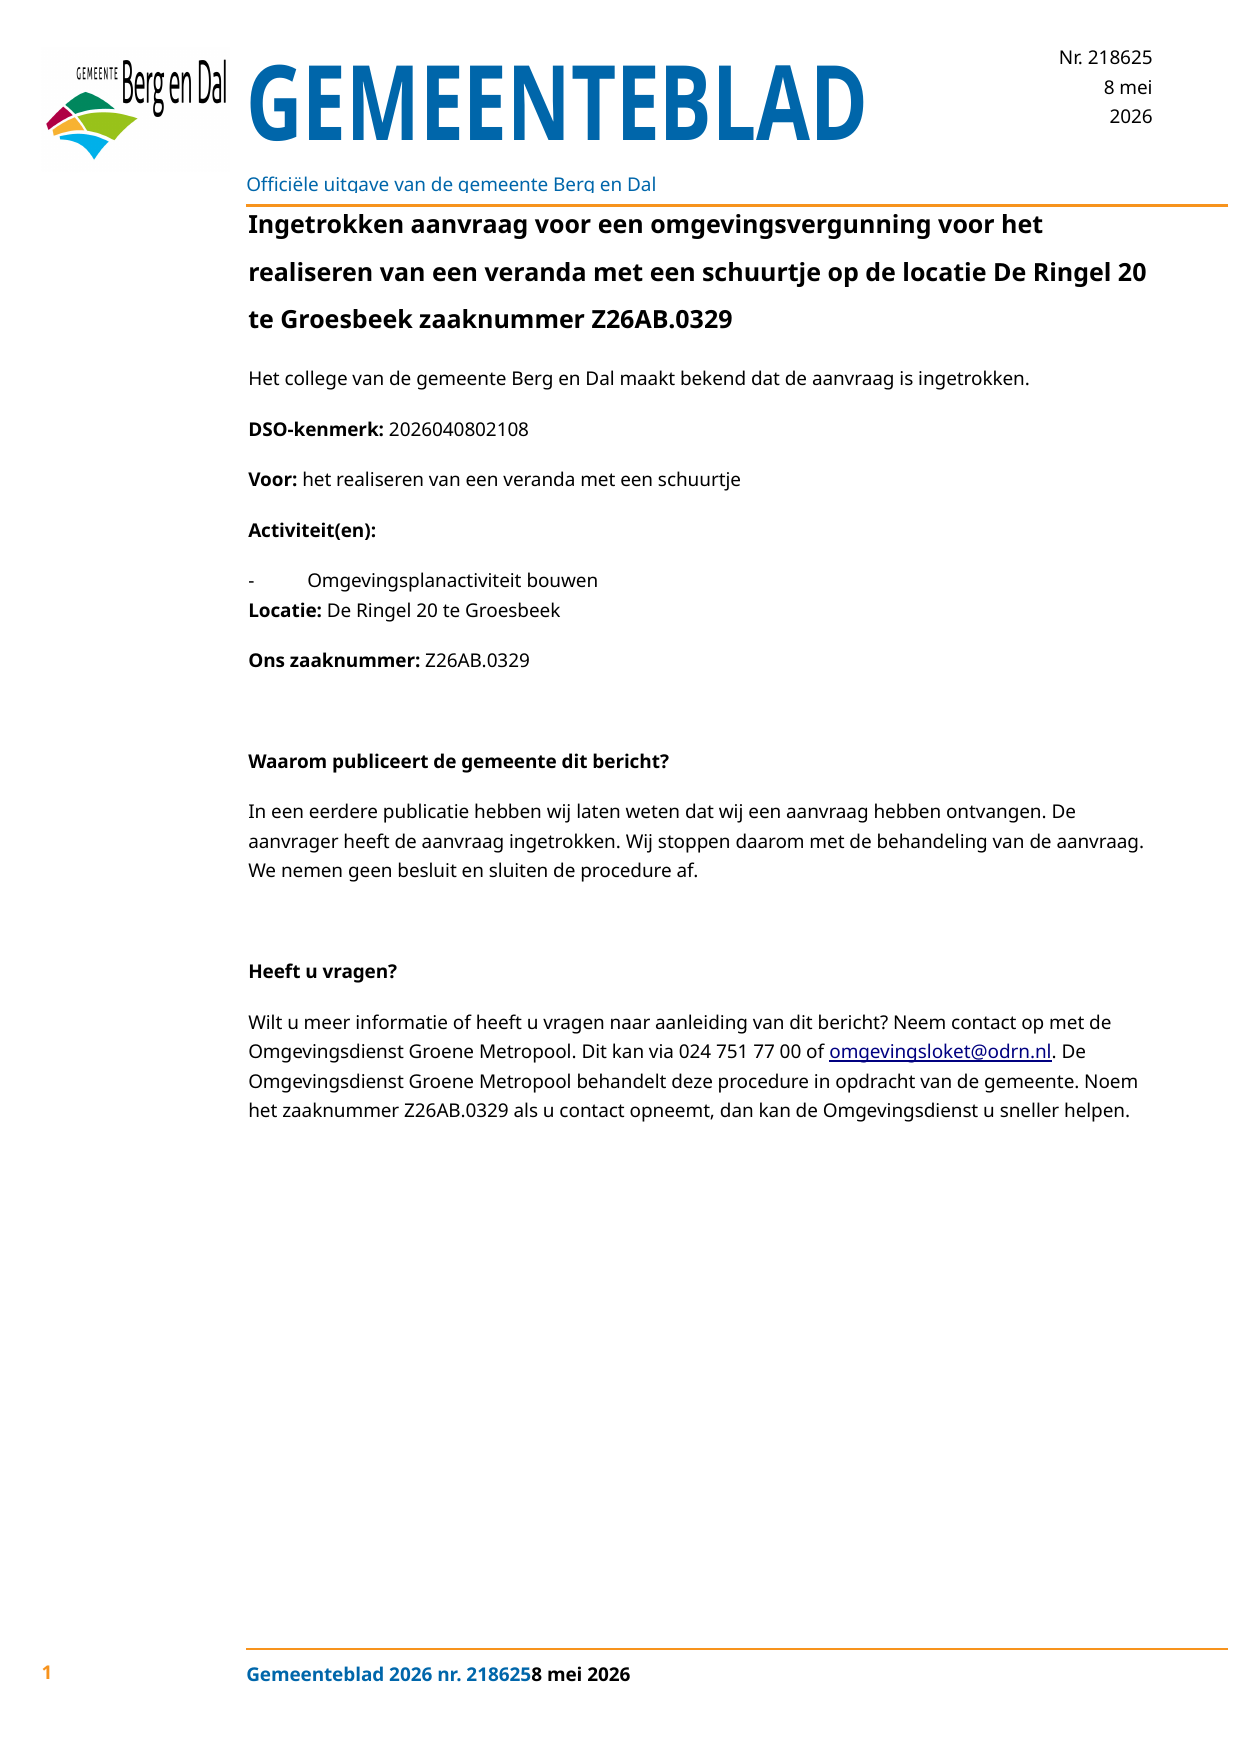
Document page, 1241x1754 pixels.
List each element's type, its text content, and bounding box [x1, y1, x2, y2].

text Het college van de gemeente Berg en Dal maakt bekend dat de aanvraag is ingetrokken. [248, 366, 1152, 391]
text Waarom publiceert de gemeente dit bericht? [248, 748, 1152, 774]
text DSO-kenmerk: 2026040802108 [248, 416, 1152, 442]
text Heeft u vragen? [248, 958, 1152, 984]
text Activiteit(en): [248, 517, 1152, 542]
text In een eerdere publicatie hebben wij laten weten dat wij een aanvraag hebben ontvangen. De aanvrager heeft de aanvraag ingetrokken. Wij stoppen daarom met de behandeling van de aanvraag. We nemen geen besluit en sluiten de procedure af. [248, 798, 1152, 883]
text Locatie: De Ringel 20 te Groesbeek [248, 597, 1152, 622]
text Wilt u meer informatie of heeft u vragen naar aanleiding van dit bericht? Neem contact op met de Omgevingsdienst Groene Metropool. Dit kan via 024 751 77 00 of omgevingsloket@odrn.nl. De Omgevingsdienst Groene Metropool behandelt deze procedure in opdracht van de gemeente. Noem het zaaknummer Z26AB.0329 als u contact opneemt, dan kan de Omgevingsdienst u sneller helpen. [248, 1009, 1152, 1123]
text Ingetrokken aanvraag voor een omgevingsvergunning voor het realiseren van een veranda met een schuurtje op de locatie De Ringel 20 te Groesbeek zaaknummer Z26AB.0329 [248, 207, 1152, 336]
text Ons zaaknummer: Z26AB.0329 [248, 647, 1152, 673]
picture [41, 47, 231, 172]
list Omgevingsplanactiviteit bouwen [248, 567, 1152, 593]
text Voor: het realiseren van een veranda met een schuurtje [248, 466, 1152, 492]
